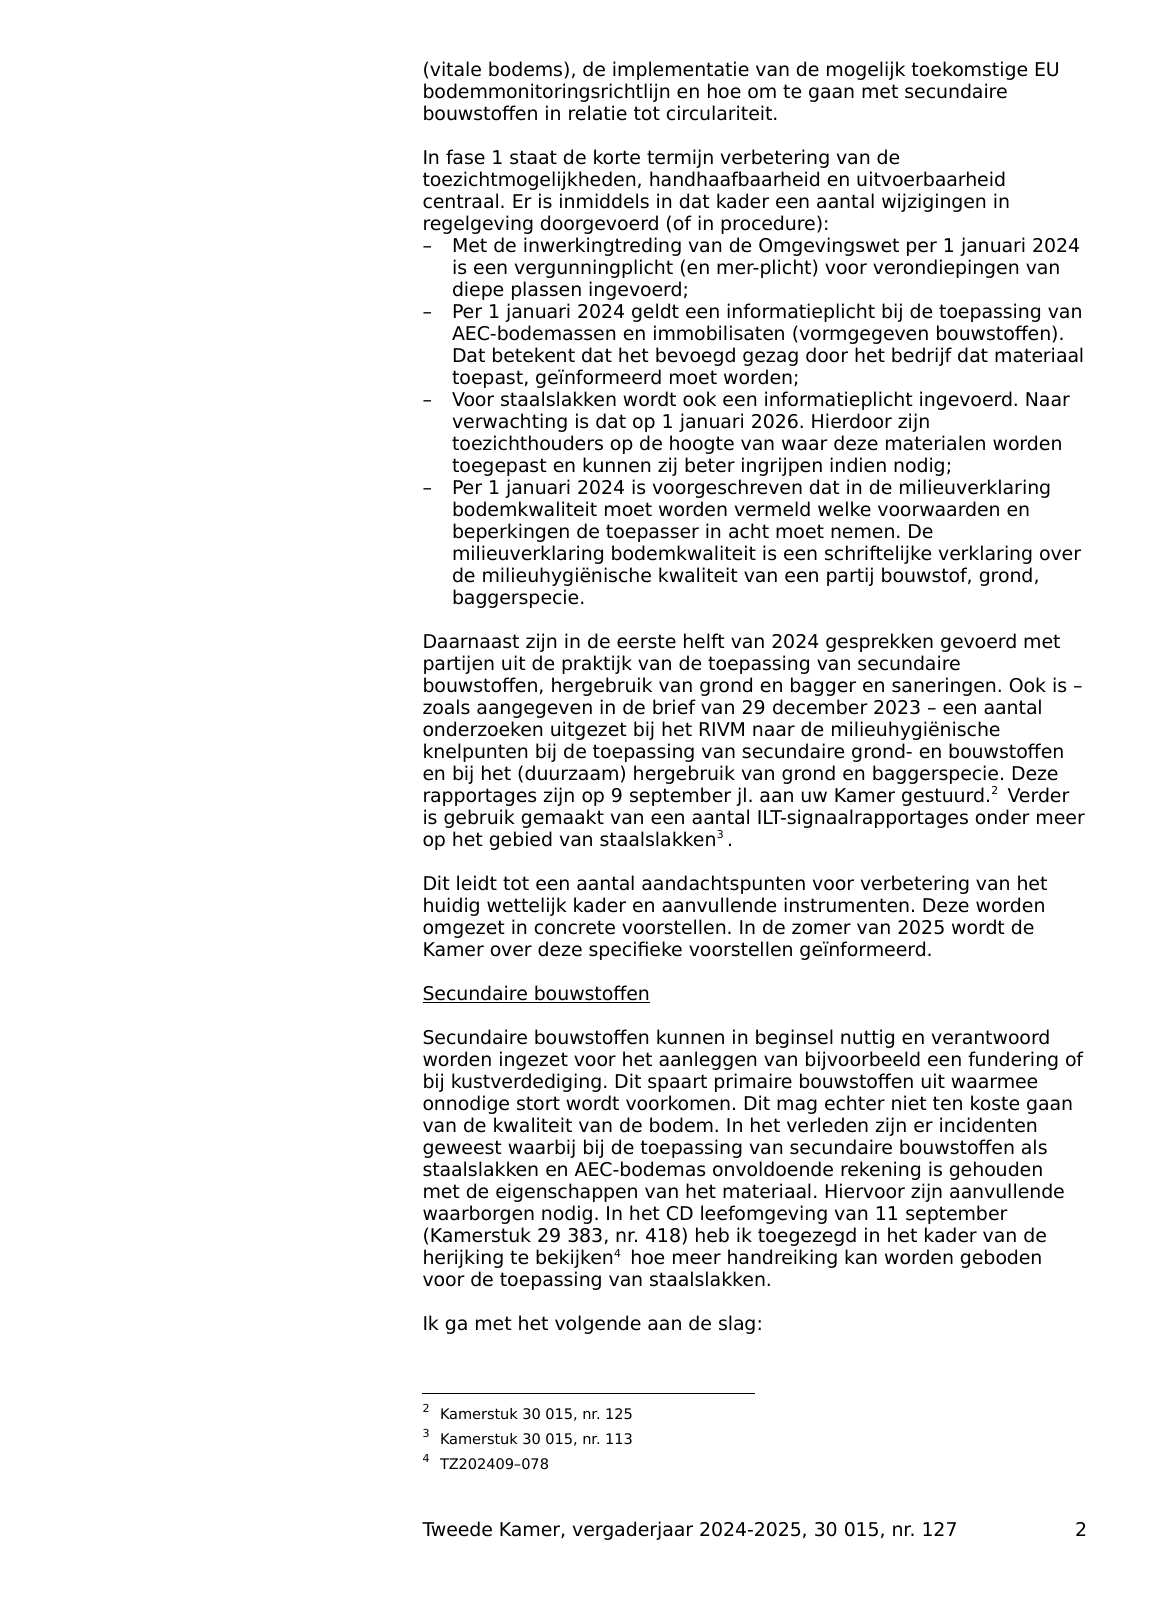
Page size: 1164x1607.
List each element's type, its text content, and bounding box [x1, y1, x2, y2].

text Daarnaast zijn in de eerste helft van 2024 gesprekken gevoerd met partijen uit de praktijk van de toepassing van secundaire bouwstoffen, hergebruik van grond en bagger en saneringen. Ook is – zoals aangegeven in de brief van 29 december 2023 – een aantal onderzoeken uitgezet bij het RIVM naar de milieuhygiënische knelpunten bij de toepassing van secundaire grond- en bouwstoffen en bij het (duurzaam) hergebruik van grond en baggerspecie. Deze rapportages zijn op 9 september jl. aan uw Kamer gestuurd. Verder is gebruik gemaakt van een aantal ILT-signaalrapportages onder meer op het gebied van staalslakken. [422, 631, 1087, 851]
text Kamerstuk 30 015, nr. 113 [422, 1427, 1087, 1449]
text Dit leidt tot een aantal aandachtspunten voor verbetering van het huidig wettelijk kader en aanvullende instrumenten. Deze worden omgezet in concrete voorstellen. In de zomer van 2025 wordt de Kamer over deze specifieke voorstellen geïnformeerd. [422, 873, 1087, 961]
text Secundaire bouwstoffen kunnen in beginsel nuttig en verantwoord worden ingezet voor het aanleggen van bijvoorbeeld een fundering of bij kustverdediging. Dit spaart primaire bouwstoffen uit waarmee onnodige stort wordt voorkomen. Dit mag echter niet ten koste gaan van de kwaliteit van de bodem. In het verleden zijn er incidenten geweest waarbij bij de toepassing van secundaire bouwstoffen als staalslakken en AEC-bodemas onvoldoende rekening is gehouden met de eigenschappen van het materiaal. Hiervoor zijn aanvullende waarborgen nodig. In het CD leefomgeving van 11 september (Kamerstuk 29 383, nr. 418) heb ik toegezegd in het kader van de herijking te bekijken hoe meer handreiking kan worden geboden voor de toepassing van staalslakken. [422, 1027, 1087, 1291]
subtitle Secundaire bouwstoffen [422, 983, 1087, 1005]
text In fase 1 staat de korte termijn verbetering van de toezichtmogelijkheden, handhaafbaarheid en uitvoerbaarheid centraal. Er is inmiddels in dat kader een aantal wijzigingen in regelgeving doorgevoerd (of in procedure): [422, 147, 1087, 235]
text (vitale bodems), de implementatie van de mogelijk toekomstige EU bodemmonitoringsrichtlijn en hoe om te gaan met secundaire bouwstoffen in relatie tot circulariteit. [422, 59, 1087, 125]
text – Per 1 januari 2024 is voorgeschreven dat in de milieuverklaring bodemkwaliteit moet worden vermeld welke voorwaarden en beperkingen de toepasser in acht moet nemen. De milieuverklaring bodemkwaliteit is een schriftelijke verklaring over de milieuhygiënische kwaliteit van een partij bouwstof, grond, baggerspecie. [422, 477, 1087, 609]
text TZ202409–078 [422, 1452, 1087, 1474]
text – Met de inwerkingtreding van de Omgevingswet per 1 januari 2024 is een vergunningplicht (en mer-plicht) voor verondiepingen van diepe plassen ingevoerd; [422, 235, 1087, 301]
text Kamerstuk 30 015, nr. 125 [422, 1402, 1087, 1424]
text Ik ga met het volgende aan de slag: [422, 1313, 1087, 1335]
text – Per 1 januari 2024 geldt een informatieplicht bij de toepassing van AEC-bodemassen en immobilisaten (vormgegeven bouwstoffen). Dat betekent dat het bevoegd gezag door het bedrijf dat materiaal toepast, geïnformeerd moet worden; [422, 301, 1087, 389]
text – Voor staalslakken wordt ook een informatieplicht ingevoerd. Naar verwachting is dat op 1 januari 2026. Hierdoor zijn toezichthouders op de hoogte van waar deze materialen worden toegepast en kunnen zij beter ingrijpen indien nodig; [422, 389, 1087, 477]
